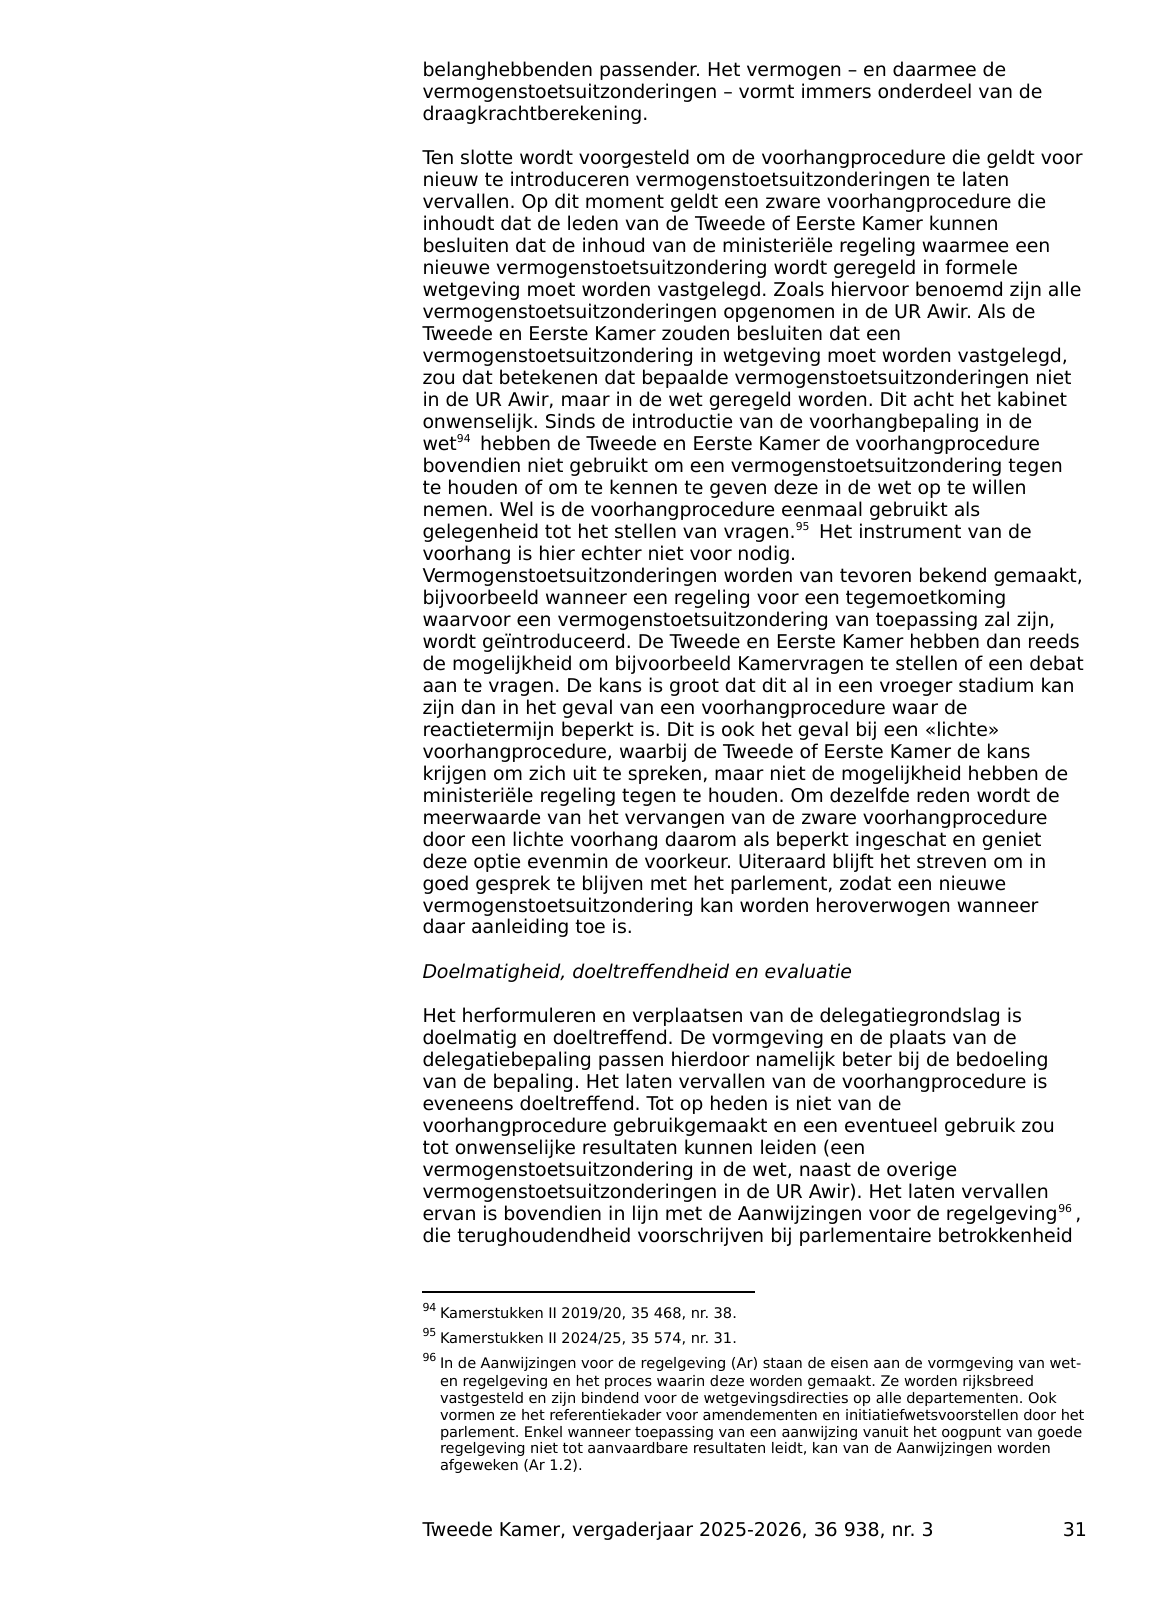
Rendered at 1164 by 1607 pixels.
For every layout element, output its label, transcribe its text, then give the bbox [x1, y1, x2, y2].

text Kamerstukken II 2019/20, 35 468, nr. 38. [422, 1301, 1087, 1323]
text belanghebbenden passender. Het vermogen – en daarmee de vermogenstoetsuitzonderingen – vormt immers onderdeel van de draagkrachtberekening. [422, 59, 1087, 125]
text Kamerstukken II 2024/25, 35 574, nr. 31. [422, 1326, 1087, 1348]
text In de Aanwijzingen voor de regelgeving (Ar) staan de eisen aan de vormgeving van wet- en regelgeving en het proces waarin deze worden gemaakt. Ze worden rijksbreed vastgesteld en zijn bindend voor de wetgevingsdirecties op alle departementen. Ook vormen ze het referentiekader voor amendementen en initiatiefwetsvoorstellen door het parlement. Enkel wanneer toepassing van een aanwijzing vanuit het oogpunt van goede regelgeving niet tot aanvaardbare resultaten leidt, kan van de Aanwijzingen worden afgeweken (Ar 1.2). [422, 1351, 1087, 1474]
text Het herformuleren en verplaatsen van de delegatiegrondslag is doelmatig en doeltreffend. De vormgeving en de plaats van de delegatiebepaling passen hierdoor namelijk beter bij de bedoeling van de bepaling. Het laten vervallen van de voorhangprocedure is eveneens doeltreffend. Tot op heden is niet van de voorhangprocedure gebruikgemaakt en een eventueel gebruik zou tot onwenselijke resultaten kunnen leiden (een vermogenstoetsuitzondering in de wet, naast de overige vermogenstoetsuitzonderingen in de UR Awir). Het laten vervallen ervan is bovendien in lijn met de Aanwijzingen voor de regelgeving, die terughoudendheid voorschrijven bij parlementaire betrokkenheid [422, 1005, 1087, 1247]
text Ten slotte wordt voorgesteld om de voorhangprocedure die geldt voor nieuw te introduceren vermogenstoetsuitzonderingen te laten vervallen. Op dit moment geldt een zware voorhangprocedure die inhoudt dat de leden van de Tweede of Eerste Kamer kunnen besluiten dat de inhoud van de ministeriële regeling waarmee een nieuwe vermogenstoetsuitzondering wordt geregeld in formele wetgeving moet worden vastgelegd. Zoals hiervoor benoemd zijn alle vermogenstoetsuitzonderingen opgenomen in de UR Awir. Als de Tweede en Eerste Kamer zouden besluiten dat een vermogenstoetsuitzondering in wetgeving moet worden vastgelegd, zou dat betekenen dat bepaalde vermogenstoetsuitzonderingen niet in de UR Awir, maar in de wet geregeld worden. Dit acht het kabinet onwenselijk. Sinds de introductie van de voorhangbepaling in de wet hebben de Tweede en Eerste Kamer de voorhangprocedure bovendien niet gebruikt om een vermogenstoetsuitzondering tegen te houden of om te kennen te geven deze in de wet op te willen nemen. Wel is de voorhangprocedure eenmaal gebruikt als gelegenheid tot het stellen van vragen. Het instrument van de voorhang is hier echter niet voor nodig. Vermogenstoetsuitzonderingen worden van tevoren bekend gemaakt, bijvoorbeeld wanneer een regeling voor een tegemoetkoming waarvoor een vermogenstoetsuitzondering van toepassing zal zijn, wordt geïntroduceerd. De Tweede en Eerste Kamer hebben dan reeds de mogelijkheid om bijvoorbeeld Kamervragen te stellen of een debat aan te vragen. De kans is groot dat dit al in een vroeger stadium kan zijn dan in het geval van een voorhangprocedure waar de reactietermijn beperkt is. Dit is ook het geval bij een «lichte» voorhangprocedure, waarbij de Tweede of Eerste Kamer de kans krijgen om zich uit te spreken, maar niet de mogelijkheid hebben de ministeriële regeling tegen te houden. Om dezelfde reden wordt de meerwaarde van het vervangen van de zware voorhangprocedure door een lichte voorhang daarom als beperkt ingeschat en geniet deze optie evenmin de voorkeur. Uiteraard blijft het streven om in goed gesprek te blijven met het parlement, zodat een nieuwe vermogenstoetsuitzondering kan worden heroverwogen wanneer daar aanleiding toe is. [422, 147, 1087, 938]
subtitle Doelmatigheid, doeltreffendheid en evaluatie [422, 961, 1087, 983]
